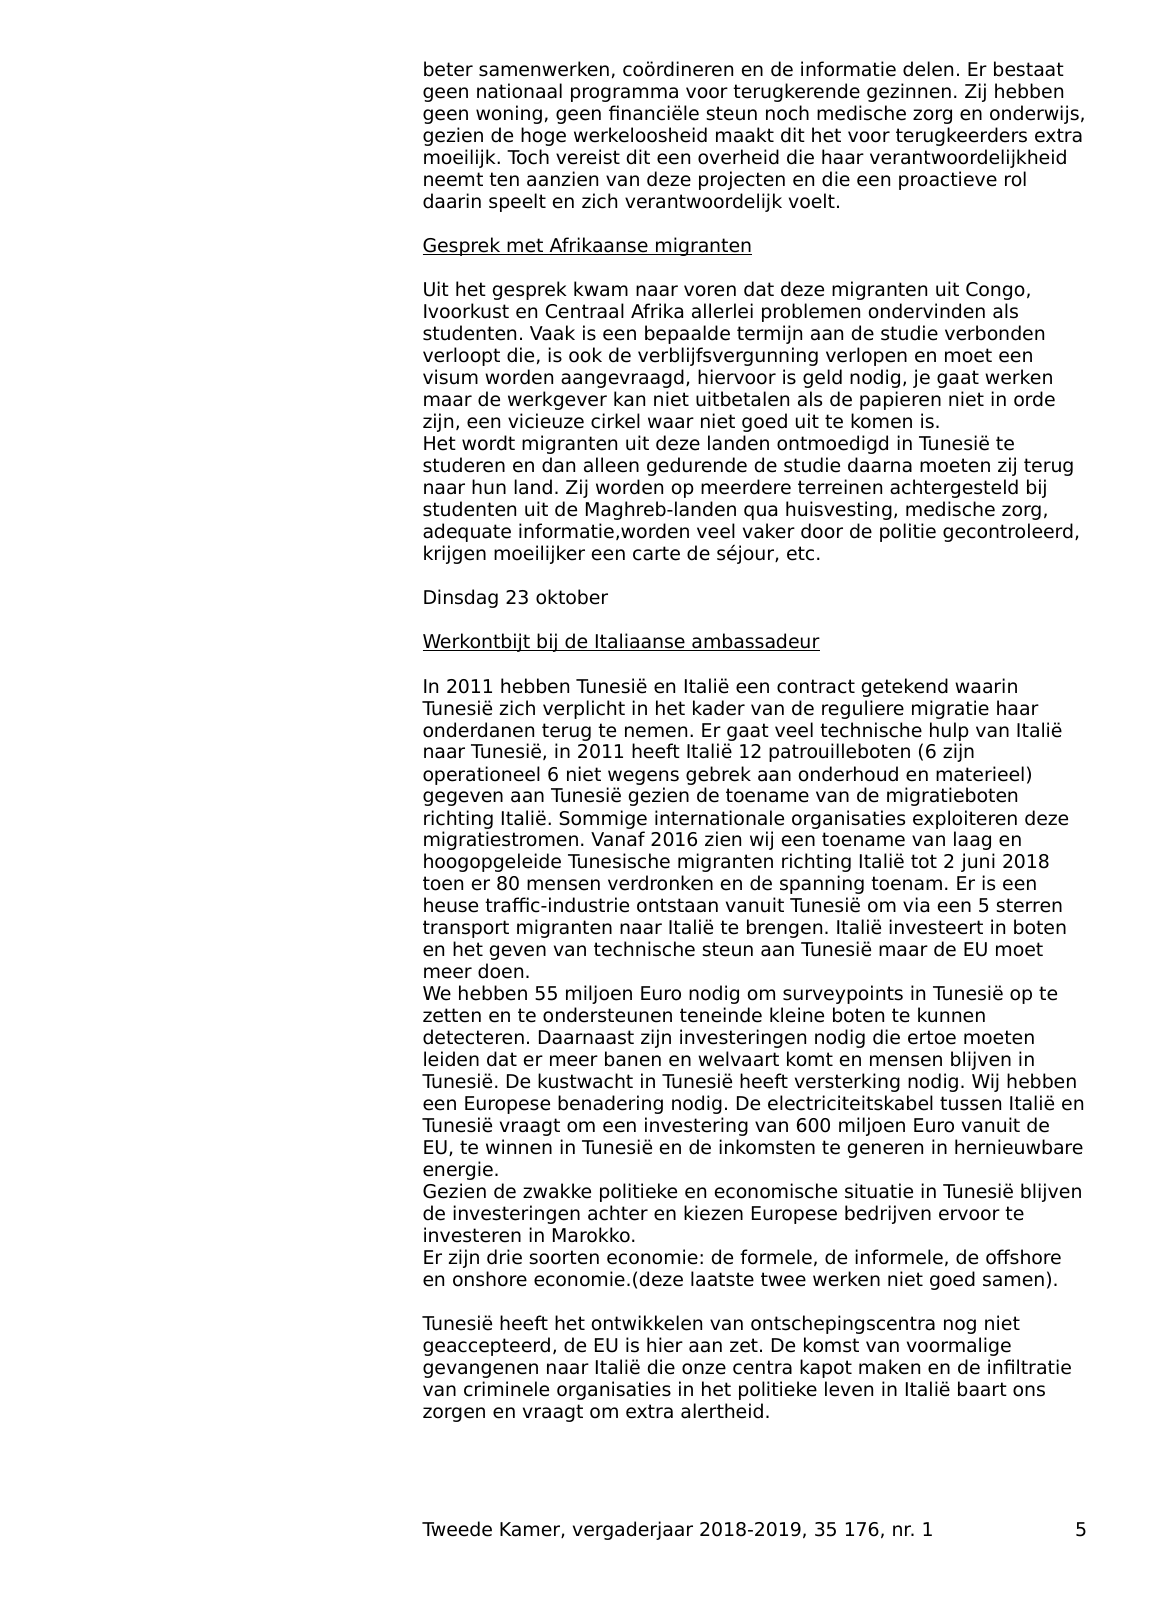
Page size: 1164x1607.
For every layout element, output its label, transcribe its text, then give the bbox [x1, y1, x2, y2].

subtitle Werkontbijt bij de Italiaanse ambassadeur [422, 631, 1087, 653]
text We hebben 55 miljoen Euro nodig om surveypoints in Tunesië op te zetten en te ondersteunen teneinde kleine boten te kunnen detecteren. Daarnaast zijn investeringen nodig die ertoe moeten leiden dat er meer banen en welvaart komt en mensen blijven in Tunesië. De kustwacht in Tunesië heeft versterking nodig. Wij hebben een Europese benadering nodig. De electriciteitskabel tussen Italië en Tunesië vraagt om een investering van 600 miljoen Euro vanuit de EU, te winnen in Tunesië en de inkomsten te generen in hernieuwbare energie. [422, 983, 1087, 1181]
text Gezien de zwakke politieke en economische situatie in Tunesië blijven de investeringen achter en kiezen Europese bedrijven ervoor te investeren in Marokko. [422, 1181, 1087, 1247]
text Tunesië heeft het ontwikkelen van ontschepingscentra nog niet geaccepteerd, de EU is hier aan zet. De komst van voormalige gevangenen naar Italië die onze centra kapot maken en de infiltratie van criminele organisaties in het politieke leven in Italië baart ons zorgen en vraagt om extra alertheid. [422, 1313, 1087, 1423]
text Uit het gesprek kwam naar voren dat deze migranten uit Congo, Ivoorkust en Centraal Afrika allerlei problemen ondervinden als studenten. Vaak is een bepaalde termijn aan de studie verbonden verloopt die, is ook de verblijfsvergunning verlopen en moet een visum worden aangevraagd, hiervoor is geld nodig, je gaat werken maar de werkgever kan niet uitbetalen als de papieren niet in orde zijn, een vicieuze cirkel waar niet goed uit te komen is. [422, 279, 1087, 433]
text Er zijn drie soorten economie: de formele, de informele, de offshore en onshore economie.(deze laatste twee werken niet goed samen). [422, 1247, 1087, 1291]
subtitle Gesprek met Afrikaanse migranten [422, 235, 1087, 257]
text In 2011 hebben Tunesië en Italië een contract getekend waarin Tunesië zich verplicht in het kader van de reguliere migratie haar onderdanen terug te nemen. Er gaat veel technische hulp van Italië naar Tunesië, in 2011 heeft Italië 12 patrouilleboten (6 zijn operationeel 6 niet wegens gebrek aan onderhoud en materieel) gegeven aan Tunesië gezien de toename van de migratieboten richting Italië. Sommige internationale organisaties exploiteren deze migratiestromen. Vanaf 2016 zien wij een toename van laag en hoogopgeleide Tunesische migranten richting Italië tot 2 juni 2018 toen er 80 mensen verdronken en de spanning toenam. Er is een heuse traffic-industrie ontstaan vanuit Tunesië om via een 5 sterren transport migranten naar Italië te brengen. Italië investeert in boten en het geven van technische steun aan Tunesië maar de EU moet meer doen. [422, 676, 1087, 983]
text beter samenwerken, coördineren en de informatie delen. Er bestaat geen nationaal programma voor terugkerende gezinnen. Zij hebben geen woning, geen financiële steun noch medische zorg en onderwijs, gezien de hoge werkeloosheid maakt dit het voor terugkeerders extra moeilijk. Toch vereist dit een overheid die haar verantwoordelijkheid neemt ten aanzien van deze projecten en die een proactieve rol daarin speelt en zich verantwoordelijk voelt. [422, 59, 1087, 213]
text Dinsdag 23 oktober [422, 587, 1087, 609]
text Het wordt migranten uit deze landen ontmoedigd in Tunesië te studeren en dan alleen gedurende de studie daarna moeten zij terug naar hun land. Zij worden op meerdere terreinen achtergesteld bij studenten uit de Maghreb-landen qua huisvesting, medische zorg, adequate informatie,worden veel vaker door de politie gecontroleerd, krijgen moeilijker een carte de séjour, etc. [422, 433, 1087, 565]
